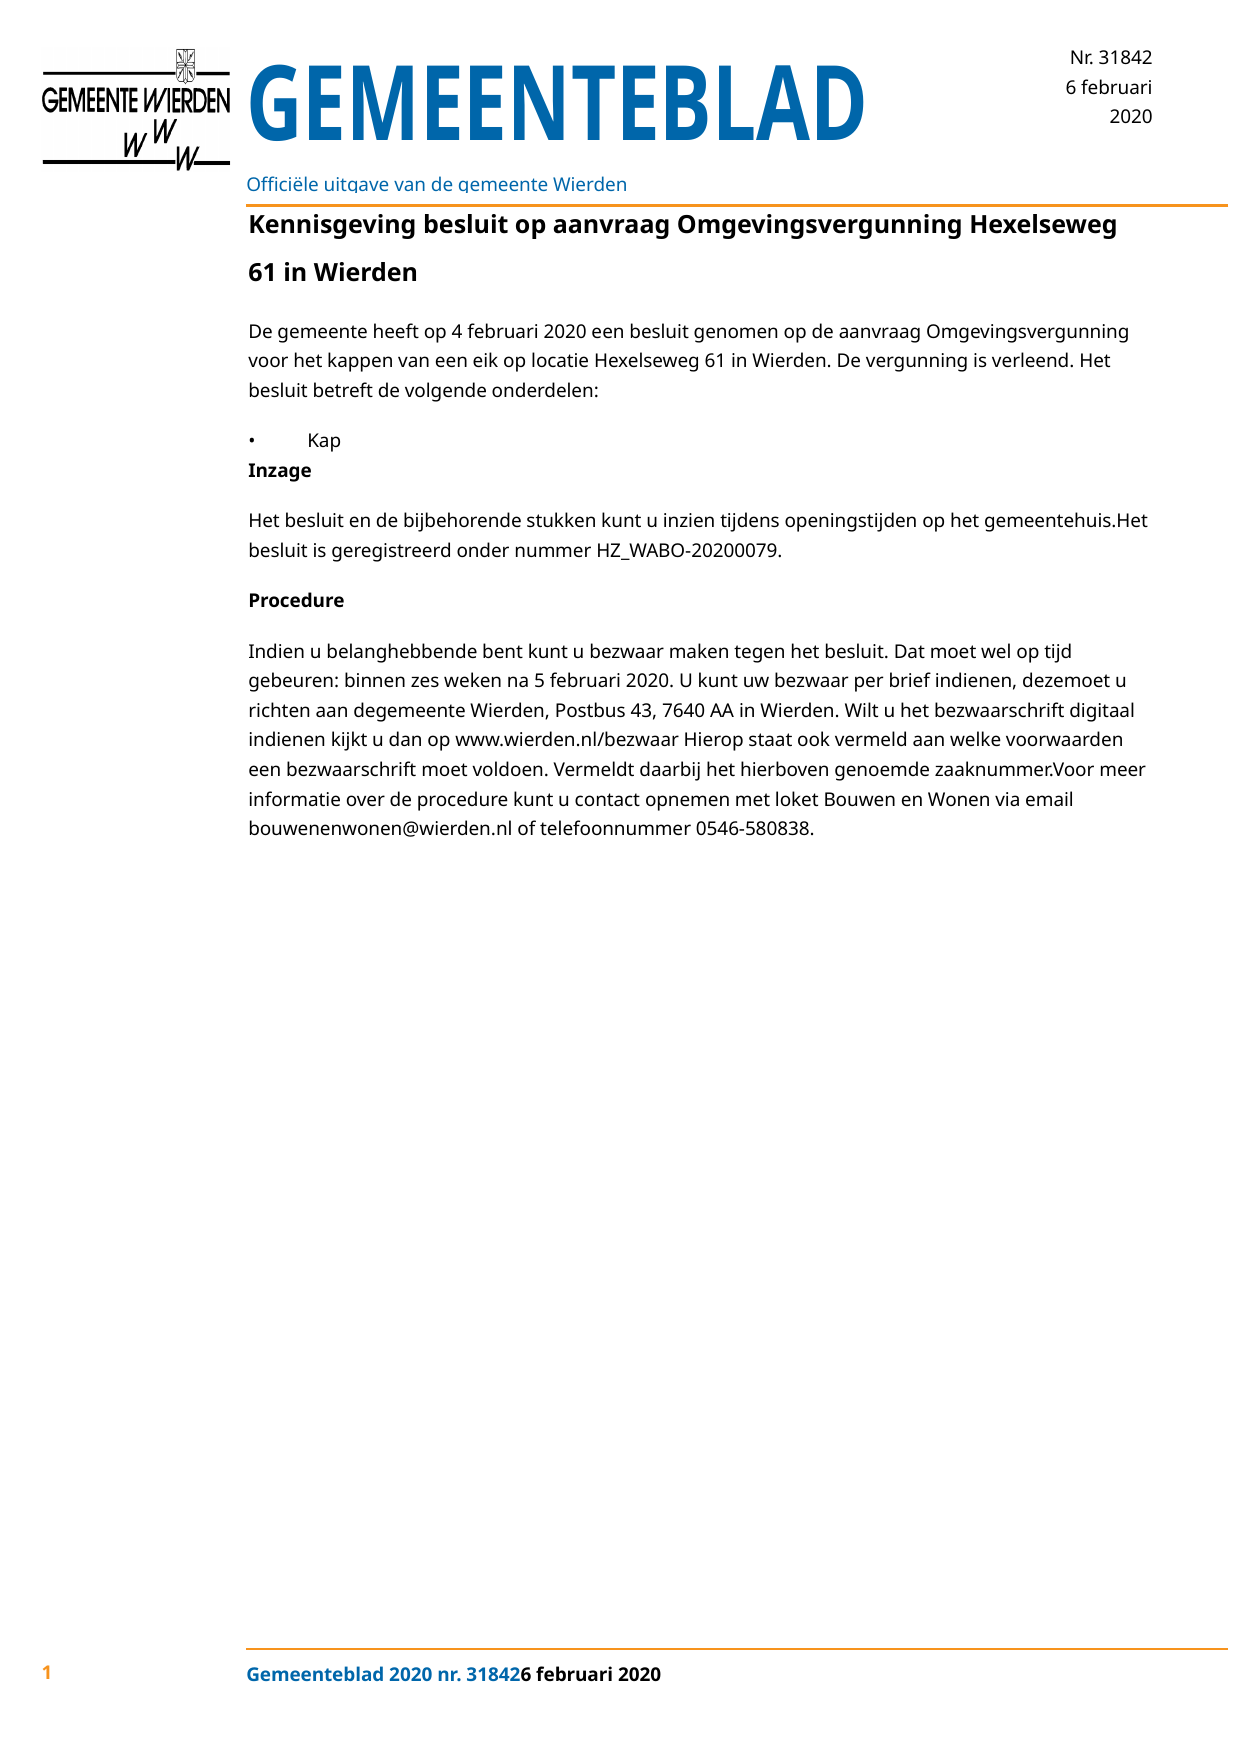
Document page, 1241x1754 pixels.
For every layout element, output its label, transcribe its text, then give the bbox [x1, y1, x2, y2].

text Indien u belanghebbende bent kunt u bezwaar maken tegen het besluit. Dat moet wel op tijd gebeuren: binnen zes weken na 5 februari 2020. U kunt uw bezwaar per brief indienen, dezemoet u richten aan degemeente Wierden, Postbus 43, 7640 AA in Wierden. Wilt u het bezwaarschrift digitaal indienen kijkt u dan op www.wierden.nl/bezwaar Hierop staat ook vermeld aan welke voorwaarden een bezwaarschrift moet voldoen. Vermeldt daarbij het hierboven genoemde zaaknummer.Voor meer informatie over de procedure kunt u contact opnemen met loket Bouwen en Wonen via email bouwenenwonen@wierden.nl of telefoonnummer 0546-580838. [248, 638, 1152, 841]
text De gemeente heeft op 4 februari 2020 een besluit genomen op de aanvraag Omgevingsvergunning voor het kappen van een eik op locatie Hexelseweg 61 in Wierden. De vergunning is verleend. Het besluit betreft de volgende onderdelen: [248, 318, 1152, 403]
text Kennisgeving besluit op aanvraag Omgevingsvergunning Hexelseweg 61 in Wierden [248, 207, 1152, 288]
list Kap [248, 427, 1152, 453]
text Inzage [248, 457, 1152, 483]
text Het besluit en de bijbehorende stukken kunt u inzien tijdens openingstijden op het gemeentehuis.Het besluit is geregistreerd onder nummer HZ_WABO-20200079. [248, 507, 1152, 563]
picture [41, 47, 231, 172]
text Procedure [248, 587, 1152, 613]
